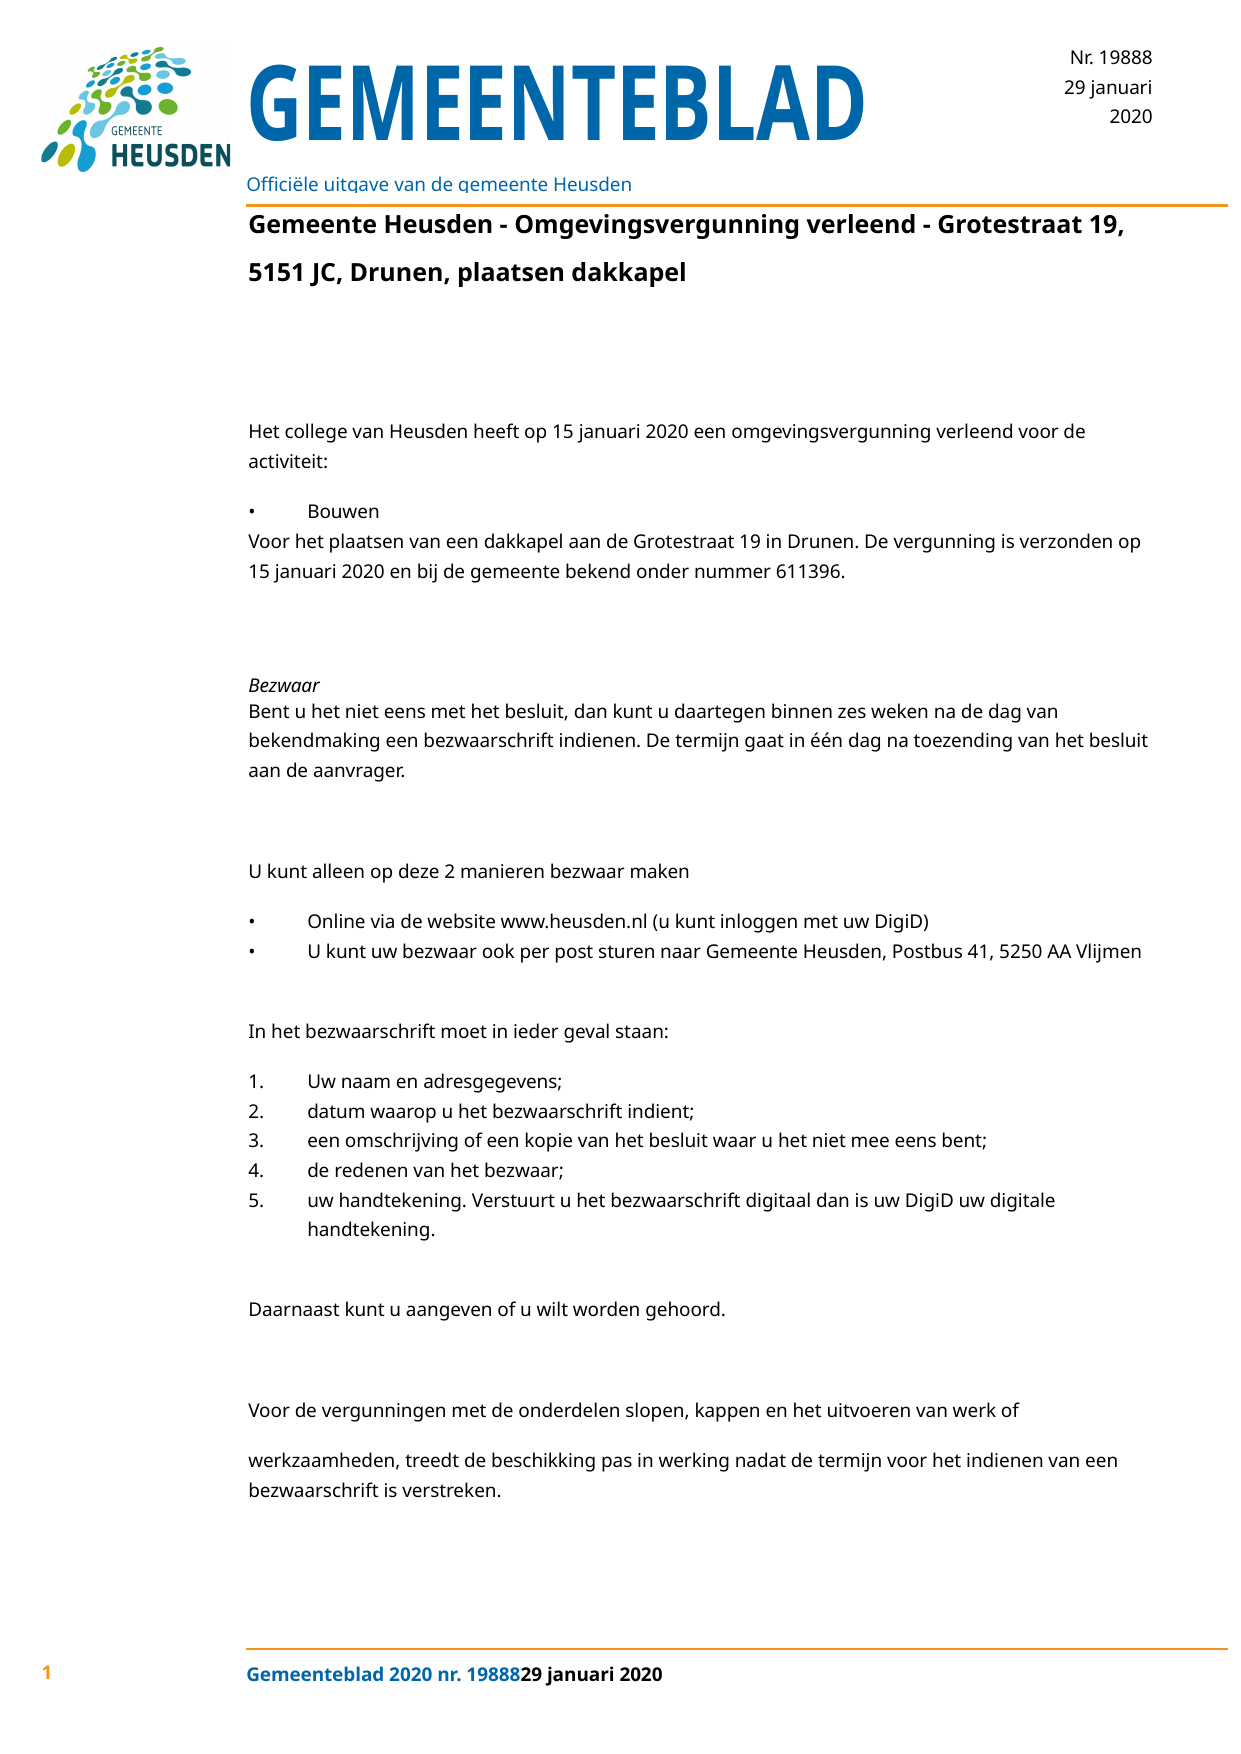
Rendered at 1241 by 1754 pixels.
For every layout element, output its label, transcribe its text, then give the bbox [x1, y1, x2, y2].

text Gemeente Heusden - Omgevingsvergunning verleend - Grotestraat 19, 5151 JC, Drunen, plaatsen dakkapel [248, 207, 1152, 288]
text Voor het plaatsen van een dakkapel aan de Grotestraat 19 in Drunen. De vergunning is verzonden op 15 januari 2020 en bij de gemeente bekend onder nummer 611396. [248, 528, 1152, 584]
text Bent u het niet eens met het besluit, dan kunt u daartegen binnen zes weken na de dag van bekendmaking een bezwaarschrift indienen. De termijn gaat in één dag na toezending van het besluit aan de aanvrager. [248, 698, 1152, 783]
list Online via de website www.heusden.nl (u kunt inloggen met uw DigiD) [248, 908, 1152, 934]
text Bezwaar [248, 672, 1152, 698]
picture [41, 47, 231, 172]
list de redenen van het bezwaar; [248, 1157, 1152, 1183]
list U kunt uw bezwaar ook per post sturen naar Gemeente Heusden, Postbus 41, 5250 AA Vlijmen [248, 938, 1152, 964]
text werkzaamheden, treedt de beschikking pas in werking nadat de termijn voor het indienen van een bezwaarschrift is verstreken. [248, 1448, 1152, 1503]
text Daarnaast kunt u aangeven of u wilt worden gehoord. [248, 1296, 1152, 1322]
text Het college van Heusden heeft op 15 januari 2020 een omgevingsvergunning verleend voor de activiteit: [248, 419, 1152, 474]
list uw handtekening. Verstuurt u het bezwaarschrift digitaal dan is uw DigiD uw digitale handtekening. [248, 1187, 1152, 1242]
text Voor de vergunningen met de onderdelen slopen, kappen en het uitvoeren van werk of [248, 1397, 1152, 1423]
text U kunt alleen op deze 2 manieren bezwaar maken [248, 858, 1152, 884]
list Uw naam en adresgegevens; [248, 1068, 1152, 1094]
list datum waarop u het bezwaarschrift indient; [248, 1098, 1152, 1124]
list Bouwen [248, 499, 1152, 524]
list een omschrijving of een kopie van het besluit waar u het niet mee eens bent; [248, 1128, 1152, 1153]
text In het bezwaarschrift moet in ieder geval staan: [248, 1018, 1152, 1044]
